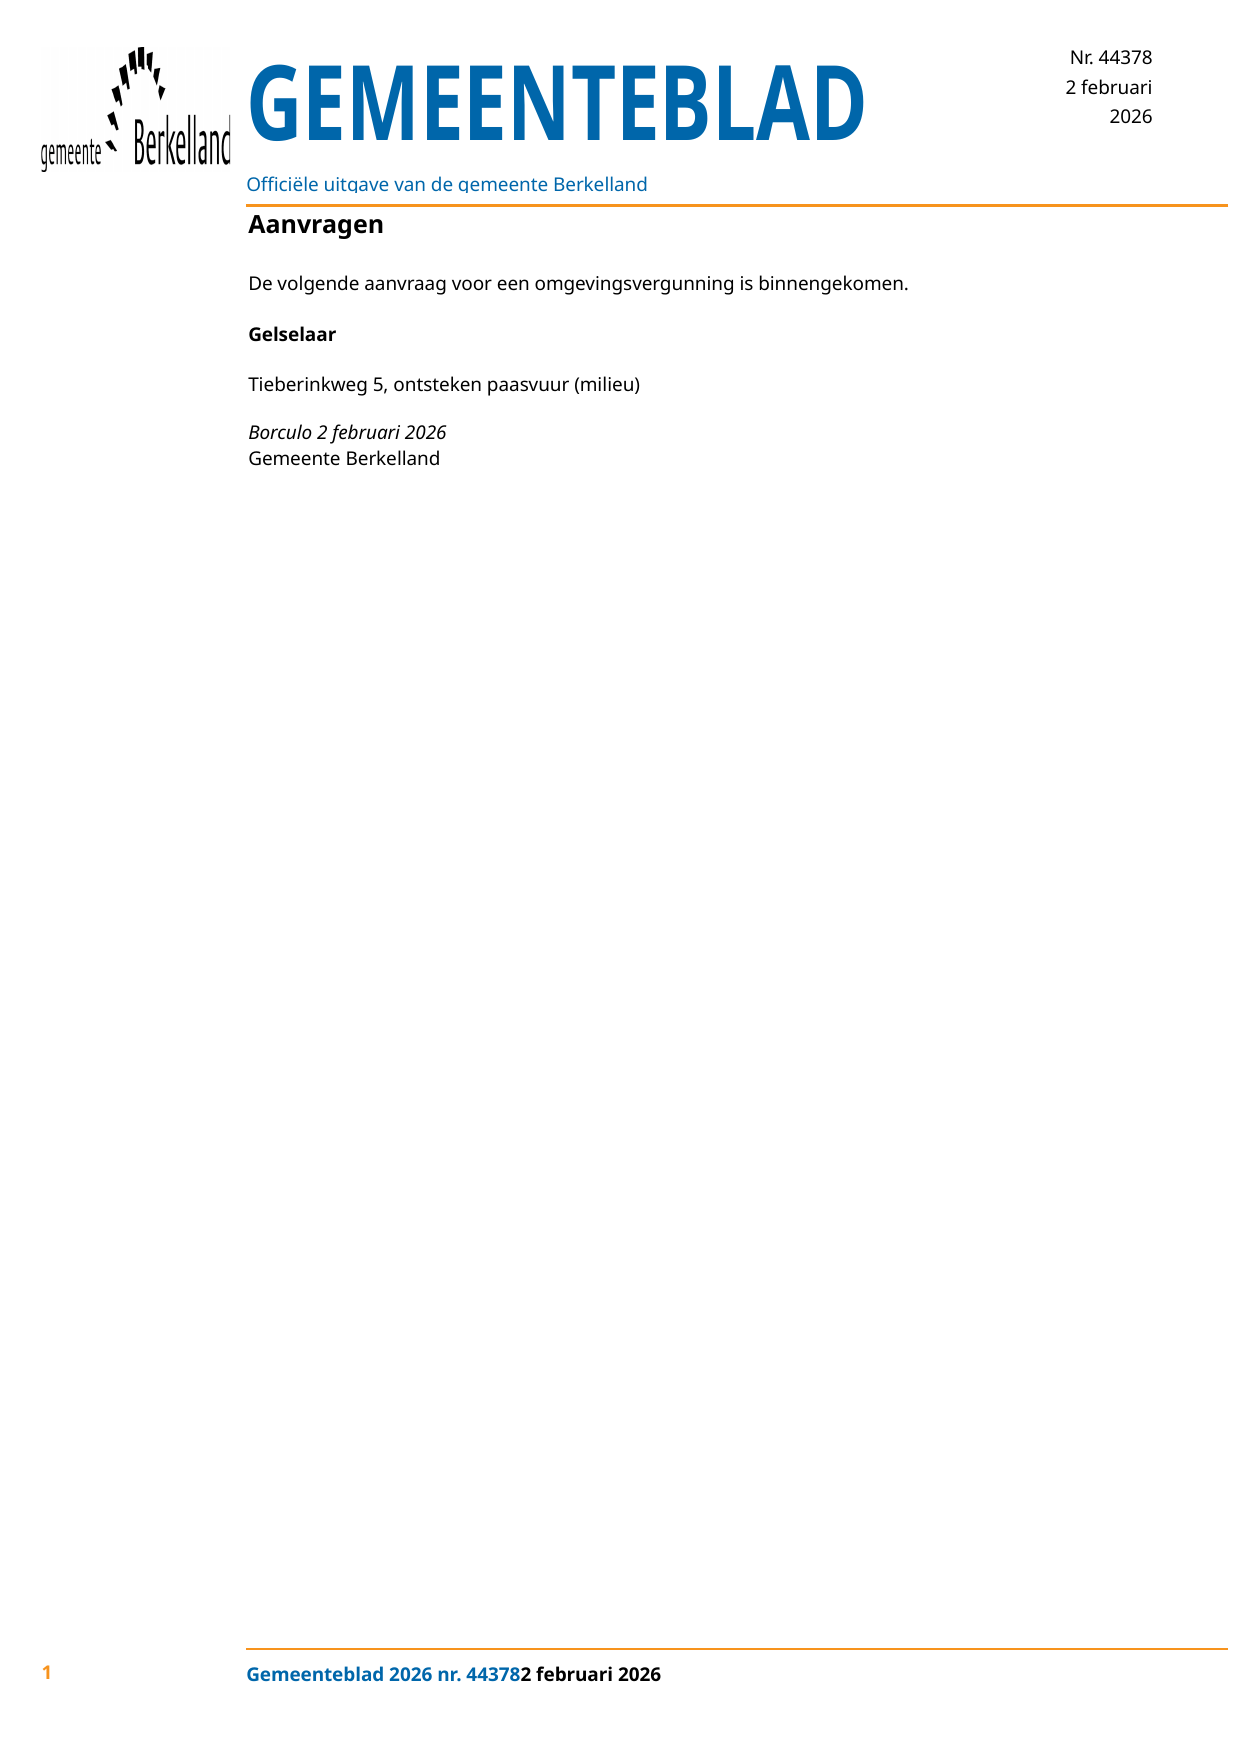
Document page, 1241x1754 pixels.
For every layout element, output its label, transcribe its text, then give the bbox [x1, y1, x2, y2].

text Gelselaar [248, 321, 1152, 346]
text Borculo 2 februari 2026 [248, 419, 1152, 445]
picture [41, 47, 231, 172]
text Gemeente Berkelland [248, 445, 1152, 470]
text Aanvragen [248, 207, 1152, 241]
text Tieberinkweg 5, ontsteken paasvuur (milieu) [248, 371, 1152, 397]
text De volgende aanvraag voor een omgevingsvergunning is binnengekomen. [248, 270, 1152, 296]
